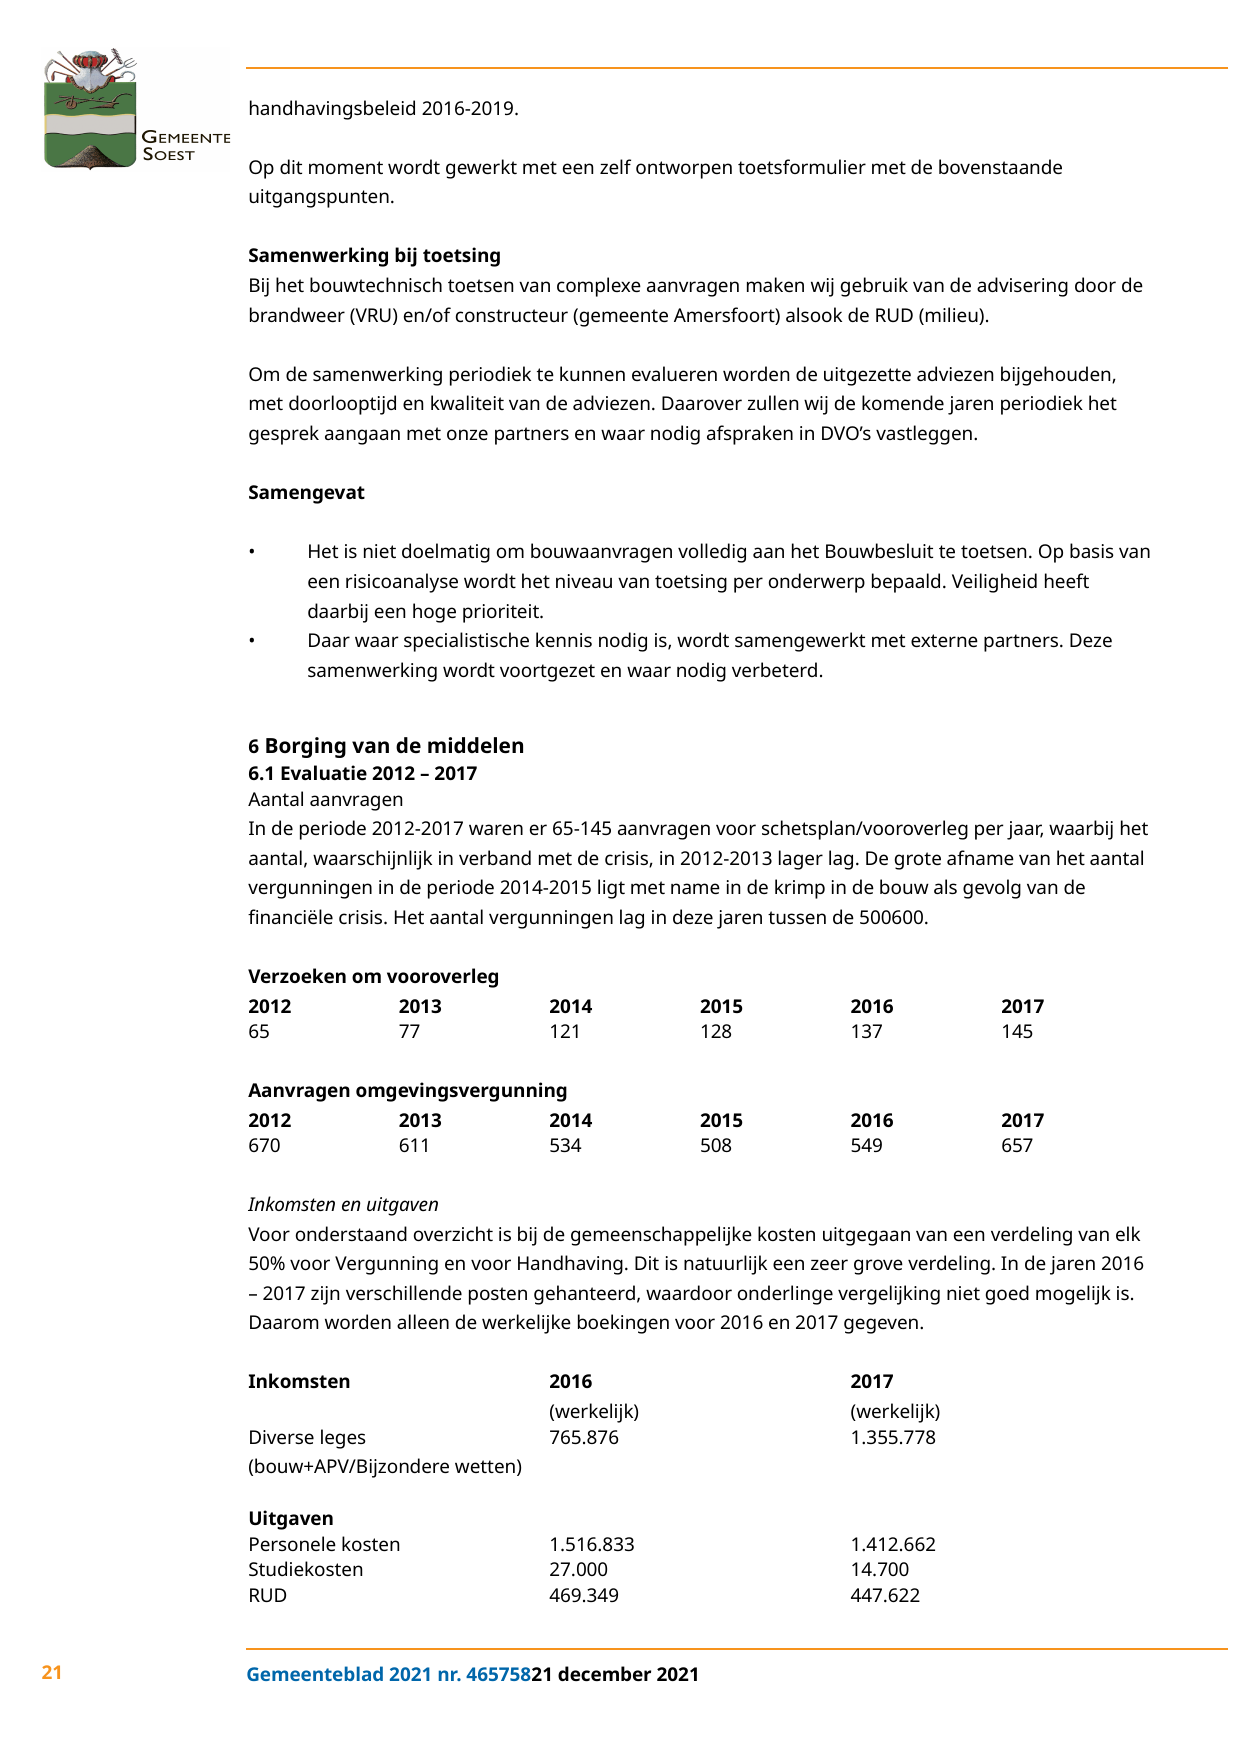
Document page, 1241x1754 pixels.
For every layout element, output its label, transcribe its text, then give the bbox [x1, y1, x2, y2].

table_cell [549, 1505, 850, 1531]
text 6 Borging van de middelen [248, 732, 1152, 760]
table_cell 447.622 [850, 1582, 1152, 1608]
table_cell Diverse leges (bouw+APV/Bijzondere wetten) [248, 1424, 549, 1479]
table_header 2016 (werkelijk) [549, 1369, 850, 1424]
table_header 2012 [248, 993, 398, 1019]
table_header 2014 [549, 1107, 700, 1133]
table_cell 137 [850, 1019, 1001, 1044]
text 6.1 Evaluatie 2012 – 2017 [248, 760, 1152, 786]
table_cell 765.876 [549, 1424, 850, 1479]
table_header 2017 (werkelijk) [850, 1369, 1152, 1424]
table_cell 145 [1001, 1019, 1152, 1044]
table_header 2013 [399, 993, 549, 1019]
table_header 2015 [700, 1107, 850, 1133]
table_cell 77 [399, 1019, 549, 1044]
text In de periode 2012-2017 waren er 65-145 aanvragen voor schetsplan/vooroverleg per jaar, waarbij het aantal, waarschijnlijk in verband met de crisis, in 2012-2013 lager lag. De grote afname van het aantal vergunningen in de periode 2014-2015 ligt met name in de krimp in de bouw als gevolg van de financiële crisis. Het aantal vergunningen lag in deze jaren tussen de 500600. [248, 815, 1152, 930]
table_cell 14.700 [850, 1557, 1152, 1582]
table_cell 1.516.833 [549, 1531, 850, 1557]
table_cell 549 [850, 1133, 1001, 1158]
table_cell [850, 1479, 1152, 1505]
text Aantal aanvragen [248, 786, 1152, 811]
text Om de samenwerking periodiek te kunnen evalueren worden de uitgezette adviezen bijgehouden, met doorlooptijd en kwaliteit van de adviezen. Daarover zullen wij de komende jaren periodiek het gesprek aangaan met onze partners en waar nodig afspraken in DVO’s vastleggen. [248, 361, 1152, 446]
table_cell 65 [248, 1019, 398, 1044]
table_header Samengevat Het is niet doelmatig om bouwaanvragen volledig aan het Bouwbesluit te toetsen. Op basis van een risicoanalyse wordt het niveau van toetsing per onderwerp bepaald. Veiligheid heeft daarbij een hoge prioriteit. Daar waar specialistische kennis nodig is, wordt samengewerkt met externe partners. Deze samenwerking wordt voortgezet en waar nodig verbeterd. [248, 480, 1152, 683]
text handhavingsbeleid 2016-2019. [248, 95, 1152, 121]
table_cell 657 [1001, 1133, 1152, 1158]
picture [41, 47, 231, 172]
table_header 2013 [399, 1107, 549, 1133]
table_header 2014 [549, 993, 700, 1019]
table_cell 670 [248, 1133, 398, 1158]
text Op dit moment wordt gewerkt met een zelf ontworpen toetsformulier met de bovenstaande uitgangspunten. [248, 154, 1152, 209]
table_header 2016 [850, 993, 1001, 1019]
text Voor onderstaand overzicht is bij de gemeenschappelijke kosten uitgegaan van een verdeling van elk 50% voor Vergunning en voor Handhaving. Dit is natuurlijk een zeer grove verdeling. In de jaren 2016 – 2017 zijn verschillende posten gehanteerd, waardoor onderlinge vergelijking niet goed mogelijk is. Daarom worden alleen de werkelijke boekingen voor 2016 en 2017 gegeven. [248, 1221, 1152, 1335]
table_cell 1.355.778 [850, 1424, 1152, 1479]
table_header 2017 [1001, 993, 1152, 1019]
table_cell 128 [700, 1019, 850, 1044]
text Bij het bouwtechnisch toetsen van complexe aanvragen maken wij gebruik van de advisering door de brandweer (VRU) en/of constructeur (gemeente Amersfoort) alsook de RUD (milieu). [248, 272, 1152, 328]
table_header 2015 [700, 993, 850, 1019]
table_cell Studiekosten [248, 1557, 549, 1582]
table_cell Personele kosten [248, 1531, 549, 1557]
text Samenwerking bij toetsing [248, 243, 1152, 268]
table_cell [248, 1479, 549, 1505]
table_cell 121 [549, 1019, 700, 1044]
table_cell 508 [700, 1133, 850, 1158]
text Aanvragen omgevingsvergunning [248, 1077, 1152, 1103]
table_header 2016 [850, 1107, 1001, 1133]
table_cell [549, 1479, 850, 1505]
text Verzoeken om vooroverleg [248, 963, 1152, 989]
table_header 2012 [248, 1107, 398, 1133]
table_cell 611 [399, 1133, 549, 1158]
text Inkomsten en uitgaven [248, 1191, 1152, 1217]
table_cell 1.412.662 [850, 1531, 1152, 1557]
table_header 2017 [1001, 1107, 1152, 1133]
table_header Inkomsten [248, 1369, 549, 1424]
table_cell RUD [248, 1582, 549, 1608]
table_cell 534 [549, 1133, 700, 1158]
table_cell [850, 1505, 1152, 1531]
table_cell 469.349 [549, 1582, 850, 1608]
table_cell Uitgaven [248, 1505, 549, 1531]
table_cell 27.000 [549, 1557, 850, 1582]
